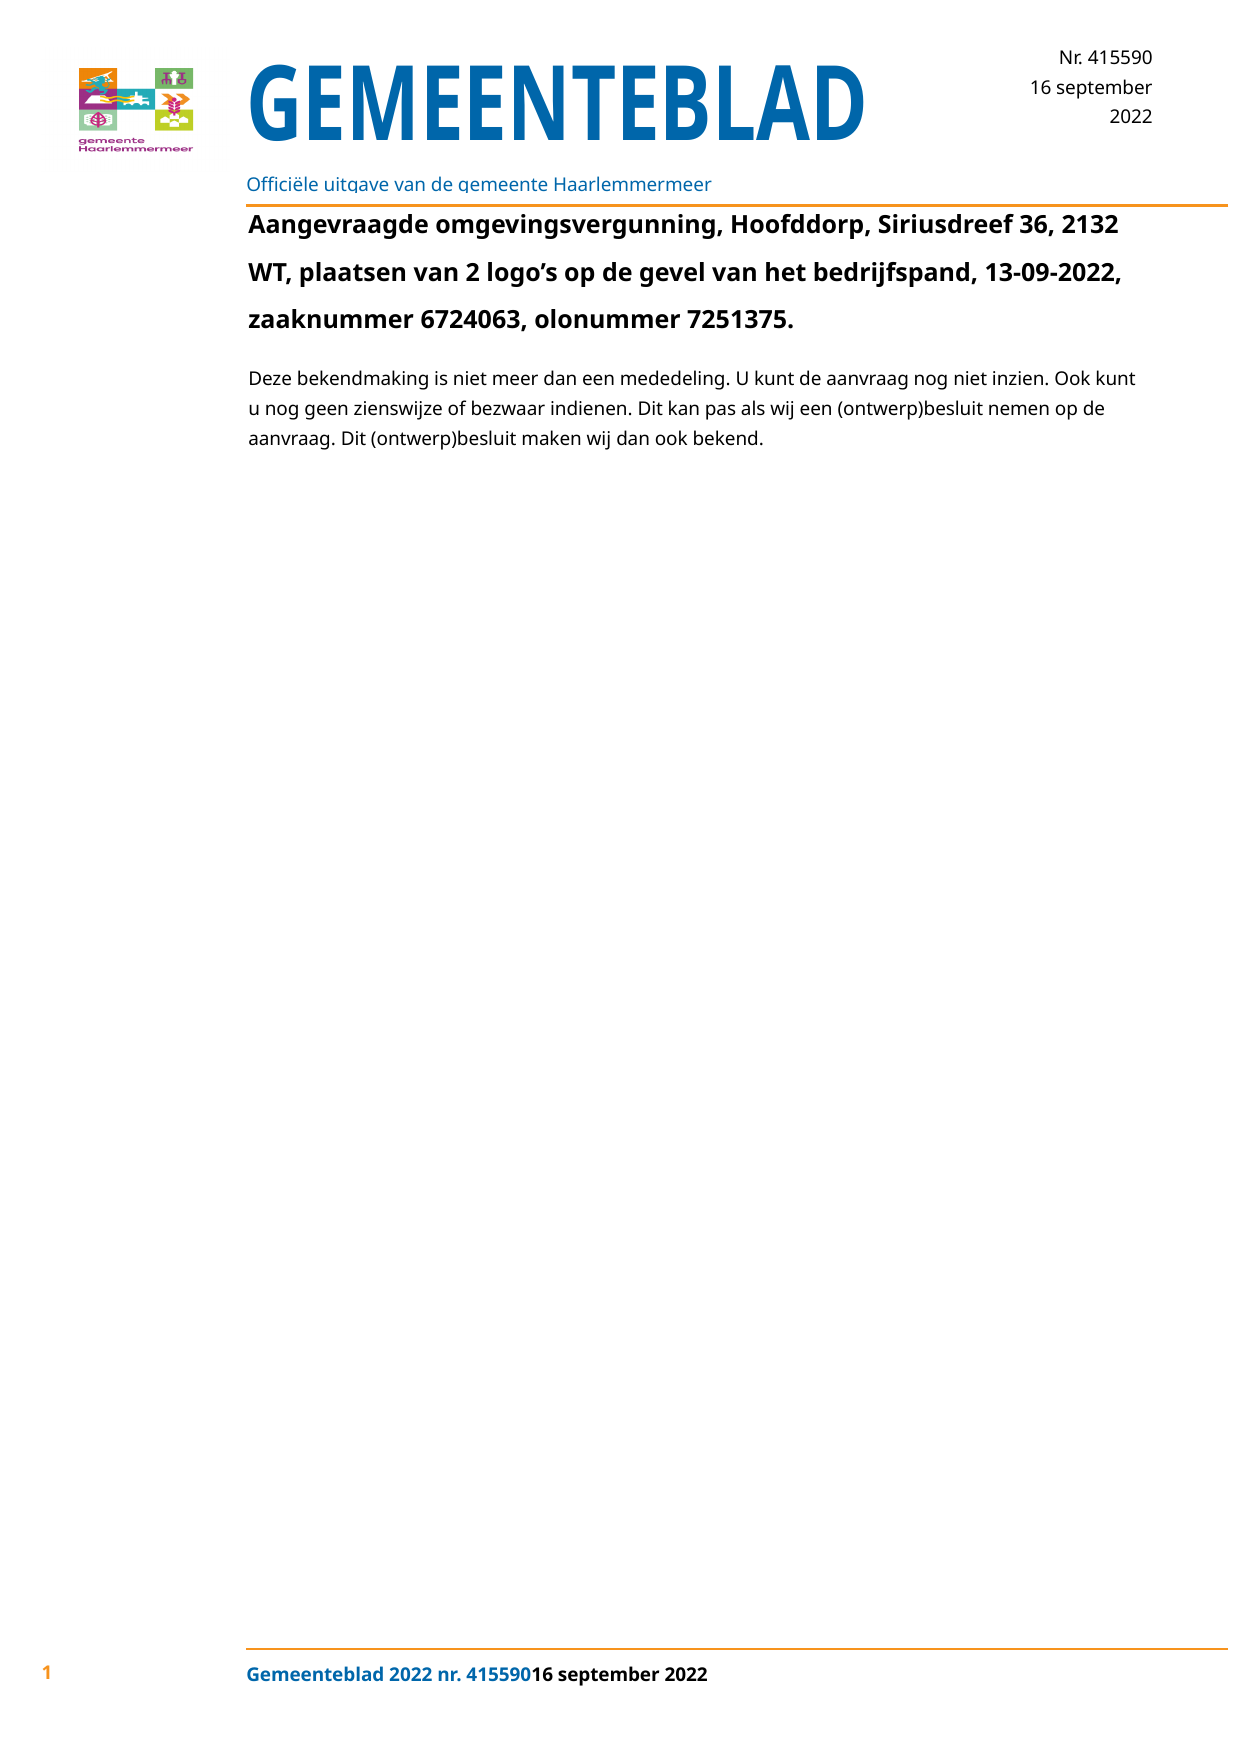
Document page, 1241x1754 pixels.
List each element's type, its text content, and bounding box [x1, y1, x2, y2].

text Deze bekendmaking is niet meer dan een mededeling. U kunt de aanvraag nog niet inzien. Ook kunt u nog geen zienswijze of bezwaar indienen. Dit kan pas als wij een (ontwerp)besluit nemen op de aanvraag. Dit (ontwerp)besluit maken wij dan ook bekend. [248, 366, 1152, 450]
picture [41, 47, 231, 172]
text Aangevraagde omgevingsvergunning, Hoofddorp, Siriusdreef 36, 2132 WT, plaatsen van 2 logo’s op de gevel van het bedrijfspand, 13-09-2022, zaaknummer 6724063, olonummer 7251375. [248, 207, 1152, 336]
